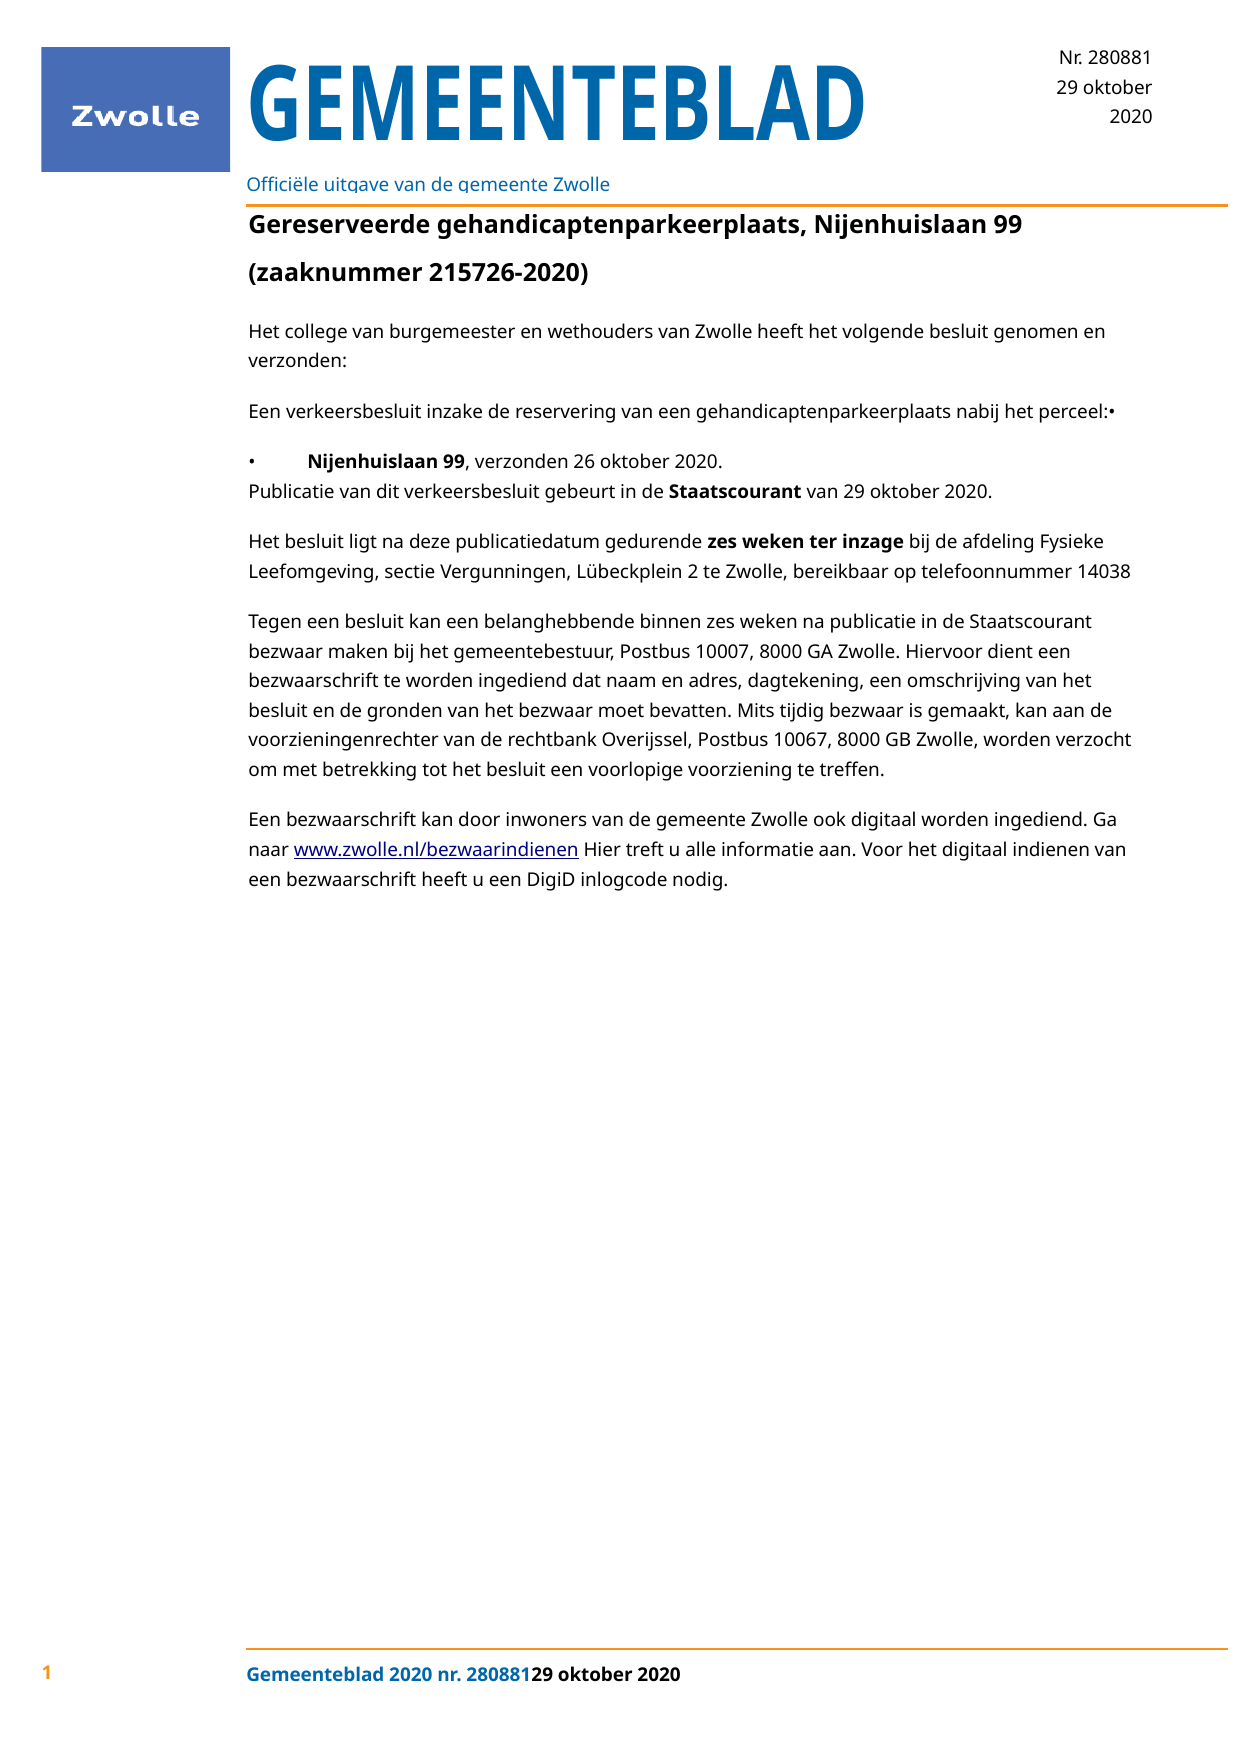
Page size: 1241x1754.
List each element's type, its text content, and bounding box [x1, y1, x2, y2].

text Tegen een besluit kan een belanghebbende binnen zes weken na publicatie in de Staatscourant bezwaar maken bij het gemeentebestuur, Postbus 10007, 8000 GA Zwolle. Hiervoor dient een bezwaarschrift te worden ingediend dat naam en adres, dagtekening, een omschrijving van het besluit en de gronden van het bezwaar moet bevatten. Mits tijdig bezwaar is gemaakt, kan aan de voorzieningenrechter van de rechtbank Overijssel, Postbus 10067, 8000 GB Zwolle, worden verzocht om met betrekking tot het besluit een voorlopige voorziening te treffen. [248, 608, 1152, 782]
text Een verkeersbesluit inzake de reservering van een gehandicaptenparkeerplaats nabij het perceel:• [248, 398, 1152, 424]
picture [41, 47, 231, 172]
text Gereserveerde gehandicaptenparkeerplaats, Nijenhuislaan 99 (zaaknummer 215726-2020) [248, 207, 1152, 288]
text Het college van burgemeester en wethouders van Zwolle heeft het volgende besluit genomen en verzonden: [248, 318, 1152, 373]
list Nijenhuislaan 99, verzonden 26 oktober 2020. [248, 448, 1152, 474]
text Een bezwaarschrift kan door inwoners van de gemeente Zwolle ook digitaal worden ingediend. Ga naar www.zwolle.nl/bezwaarindienen Hier treft u alle informatie aan. Voor het digitaal indienen van een bezwaarschrift heeft u een DigiD inlogcode nodig. [248, 807, 1152, 892]
text Het besluit ligt na deze publicatiedatum gedurende zes weken ter inzage bij de afdeling Fysieke Leefomgeving, sectie Vergunningen, Lübeckplein 2 te Zwolle, bereikbaar op telefoonnummer 14038 [248, 528, 1152, 584]
text Publicatie van dit verkeersbesluit gebeurt in de Staatscourant van 29 oktober 2020. [248, 478, 1152, 504]
